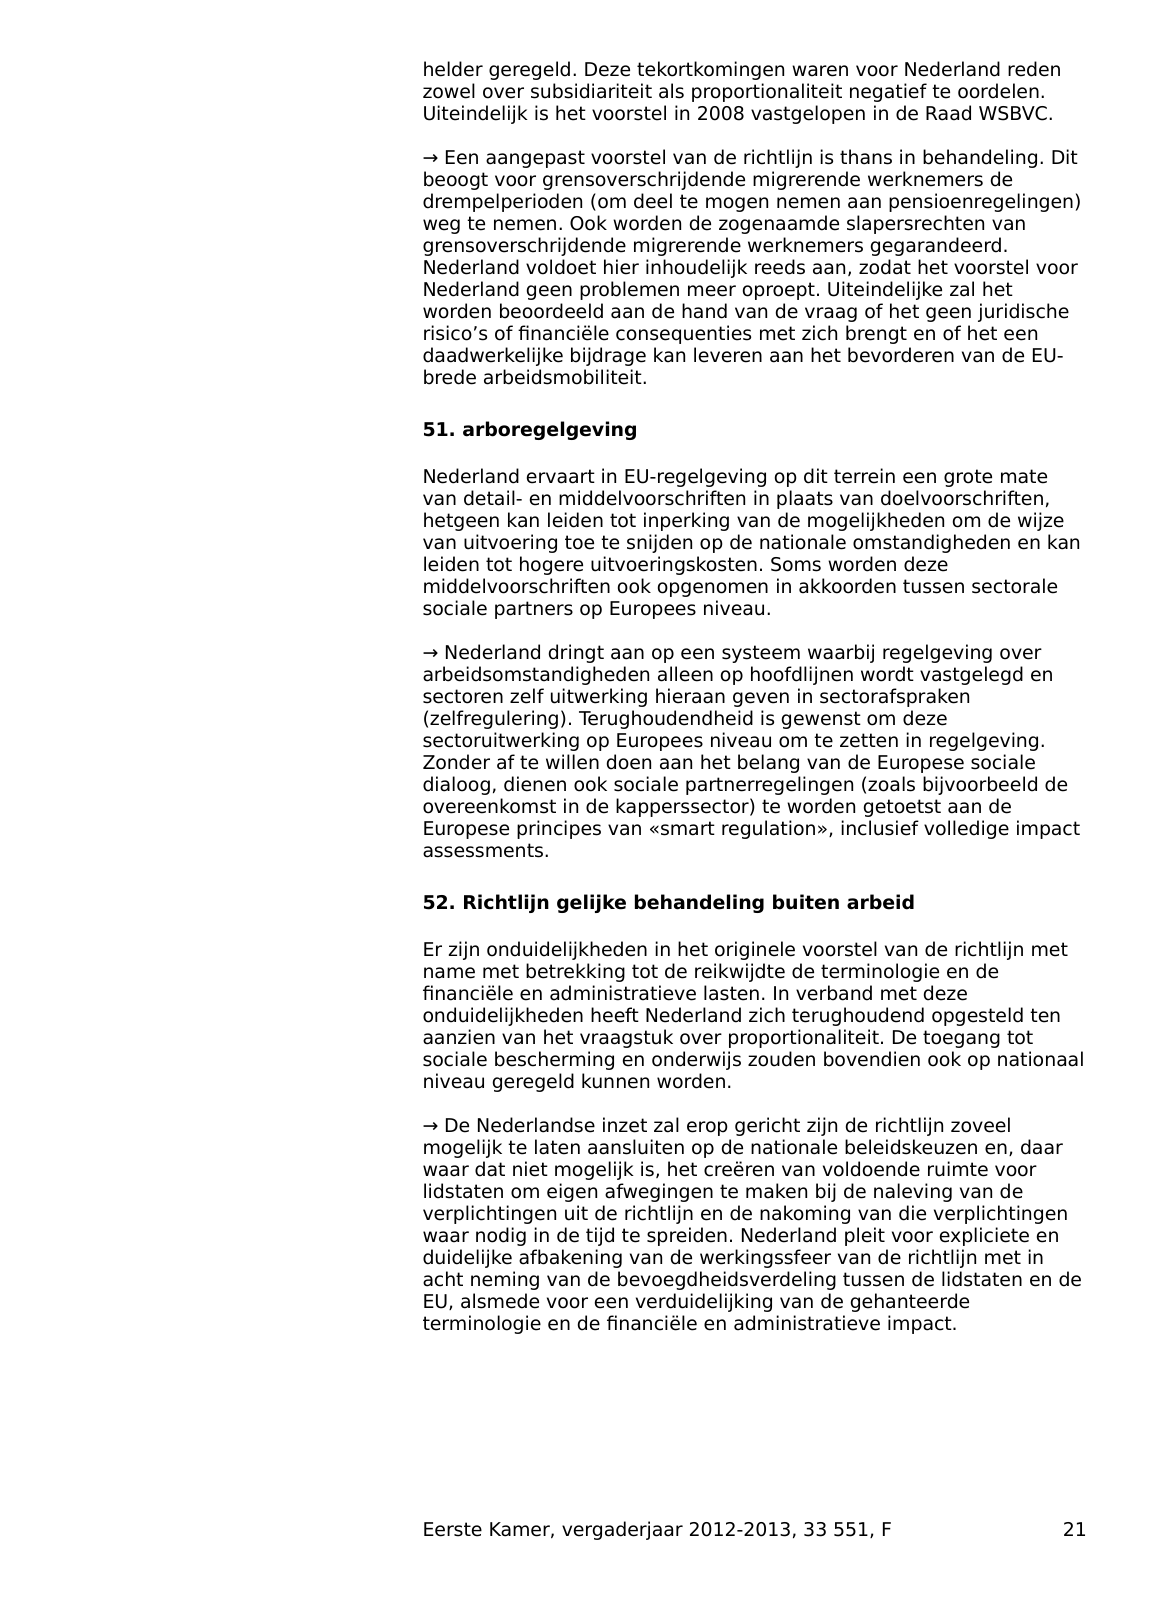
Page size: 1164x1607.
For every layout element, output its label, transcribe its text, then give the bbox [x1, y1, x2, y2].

text helder geregeld. Deze tekortkomingen waren voor Nederland reden zowel over subsidiariteit als proportionaliteit negatief te oordelen. Uiteindelijk is het voorstel in 2008 vastgelopen in de Raad WSBVC. [422, 59, 1087, 125]
subtitle 51. arboregelgeving [422, 419, 1087, 441]
text Er zijn onduidelijkheden in het originele voorstel van de richtlijn met name met betrekking tot de reikwijdte de terminologie en de financiële en administratieve lasten. In verband met deze onduidelijkheden heeft Nederland zich terughoudend opgesteld ten aanzien van het vraagstuk over proportionaliteit. De toegang tot sociale bescherming en onderwijs zouden bovendien ook op nationaal niveau geregeld kunnen worden. [422, 939, 1087, 1093]
text → Een aangepast voorstel van de richtlijn is thans in behandeling. Dit beoogt voor grensoverschrijdende migrerende werknemers de drempelperioden (om deel te mogen nemen aan pensioenregelingen) weg te nemen. Ook worden de zogenaamde slapersrechten van grensoverschrijdende migrerende werknemers gegarandeerd. Nederland voldoet hier inhoudelijk reeds aan, zodat het voorstel voor Nederland geen problemen meer oproept. Uiteindelijke zal het worden beoordeeld aan de hand van de vraag of het geen juridische risico’s of financiële consequenties met zich brengt en of het een daadwerkelijke bijdrage kan leveren aan het bevorderen van de EU-brede arbeidsmobiliteit. [422, 147, 1087, 389]
text → De Nederlandse inzet zal erop gericht zijn de richtlijn zoveel mogelijk te laten aansluiten op de nationale beleidskeuzen en, daar waar dat niet mogelijk is, het creëren van voldoende ruimte voor lidstaten om eigen afwegingen te maken bij de naleving van de verplichtingen uit de richtlijn en de nakoming van die verplichtingen waar nodig in de tijd te spreiden. Nederland pleit voor expliciete en duidelijke afbakening van de werkingssfeer van de richtlijn met in acht neming van de bevoegdheidsverdeling tussen de lidstaten en de EU, alsmede voor een verduidelijking van de gehanteerde terminologie en de financiële en administratieve impact. [422, 1115, 1087, 1334]
subtitle 52. Richtlijn gelijke behandeling buiten arbeid [422, 892, 1087, 914]
text Nederland ervaart in EU-regelgeving op dit terrein een grote mate van detail- en middelvoorschriften in plaats van doelvoorschriften, hetgeen kan leiden tot inperking van de mogelijkheden om de wijze van uitvoering toe te snijden op de nationale omstandigheden en kan leiden tot hogere uitvoeringskosten. Soms worden deze middelvoorschriften ook opgenomen in akkoorden tussen sectorale sociale partners op Europees niveau. [422, 466, 1087, 620]
text → Nederland dringt aan op een systeem waarbij regelgeving over arbeidsomstandigheden alleen op hoofdlijnen wordt vastgelegd en sectoren zelf uitwerking hieraan geven in sectorafspraken (zelfregulering). Terughoudendheid is gewenst om deze sectoruitwerking op Europees niveau om te zetten in regelgeving. Zonder af te willen doen aan het belang van de Europese sociale dialoog, dienen ook sociale partnerregelingen (zoals bijvoorbeeld de overeenkomst in de kapperssector) te worden getoetst aan de Europese principes van «smart regulation», inclusief volledige impact assessments. [422, 642, 1087, 862]
